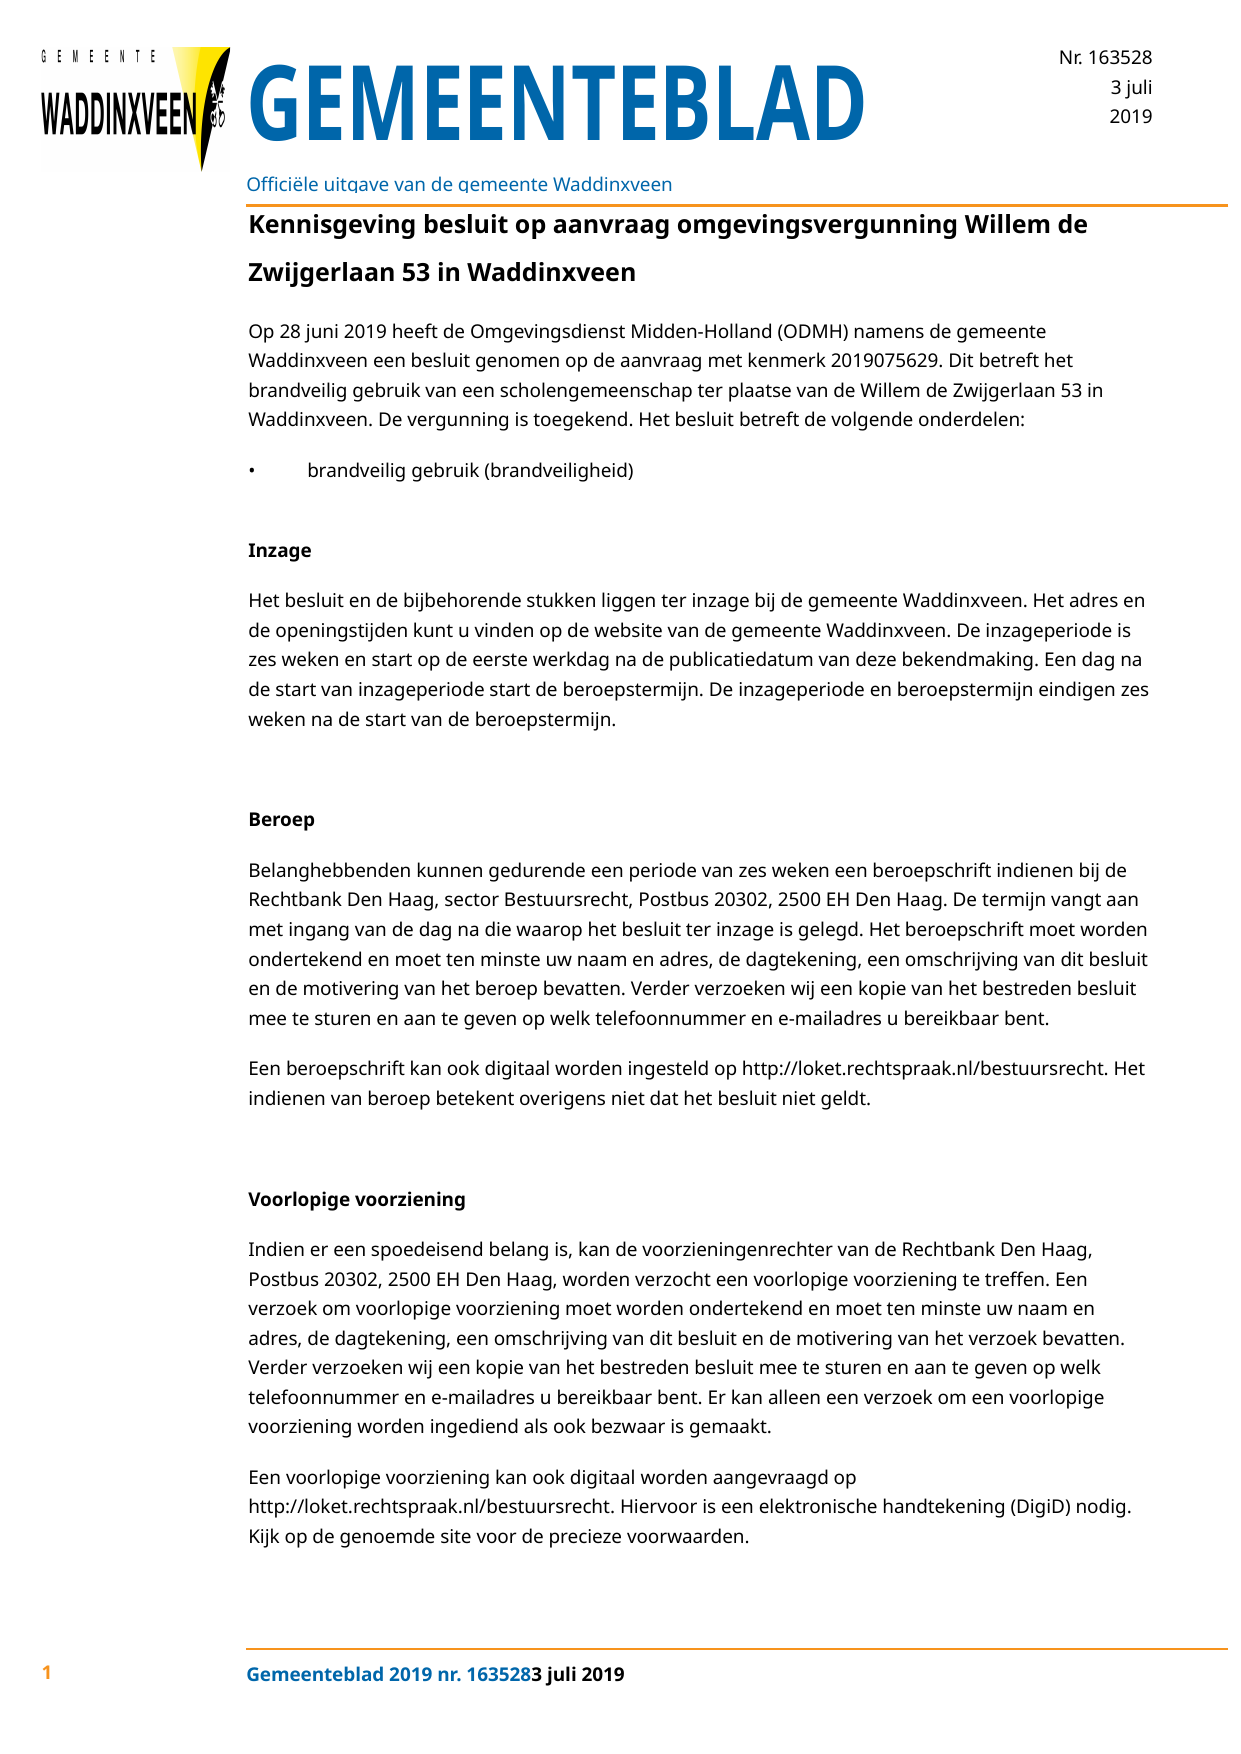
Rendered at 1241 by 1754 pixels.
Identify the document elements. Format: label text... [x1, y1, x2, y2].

text Een voorlopige voorziening kan ook digitaal worden aangevraagd op http://loket.rechtspraak.nl/bestuursrecht. Hiervoor is een elektronische handtekening (DigiD) nodig. Kijk op de genoemde site voor de precieze voorwaarden. [248, 1464, 1152, 1549]
list brandveilig gebruik (brandveiligheid) [248, 457, 1152, 483]
picture [41, 47, 231, 172]
text Een beroepschrift kan ook digitaal worden ingesteld op http://loket.rechtspraak.nl/bestuursrecht. Het indienen van beroep betekent overigens niet dat het besluit niet geldt. [248, 1055, 1152, 1111]
text Belanghebbenden kunnen gedurende een periode van zes weken een beroepschrift indienen bij de Rechtbank Den Haag, sector Bestuursrecht, Postbus 20302, 2500 EH Den Haag. De termijn vangt aan met ingang van de dag na die waarop het besluit ter inzage is gelegd. Het beroepschrift moet worden ondertekend en moet ten minste uw naam en adres, de dagtekening, een omschrijving van dit besluit en de motivering van het beroep bevatten. Verder verzoeken wij een kopie van het bestreden besluit mee te sturen en aan te geven op welk telefoonnummer en e-mailadres u bereikbaar bent. [248, 857, 1152, 1031]
text Indien er een spoedeisend belang is, kan de voorzieningenrechter van de Rechtbank Den Haag, Postbus 20302, 2500 EH Den Haag, worden verzocht een voorlopige voorziening te treffen. Een verzoek om voorlopige voorziening moet worden ondertekend en moet ten minste uw naam en adres, de dagtekening, een omschrijving van dit besluit en de motivering van het verzoek bevatten. Verder verzoeken wij een kopie van het bestreden besluit mee te sturen en aan te geven op welk telefoonnummer en e-mailadres u bereikbaar bent. Er kan alleen een verzoek om een voorlopige voorziening worden ingediend als ook bezwaar is gemaakt. [248, 1236, 1152, 1439]
text Inzage [248, 537, 1152, 563]
text Beroep [248, 807, 1152, 832]
text Voorlopige voorziening [248, 1186, 1152, 1212]
text Het besluit en de bijbehorende stukken liggen ter inzage bij de gemeente Waddinxveen. Het adres en de openingstijden kunt u vinden op de website van de gemeente Waddinxveen. De inzageperiode is zes weken en start op de eerste werkdag na de publicatiedatum van deze bekendmaking. Een dag na de start van inzageperiode start de beroepstermijn. De inzageperiode en beroepstermijn eindigen zes weken na de start van de beroepstermijn. [248, 587, 1152, 732]
text Op 28 juni 2019 heeft de Omgevingsdienst Midden-Holland (ODMH) namens de gemeente Waddinxveen een besluit genomen op de aanvraag met kenmerk 2019075629. Dit betreft het brandveilig gebruik van een scholengemeenschap ter plaatse van de Willem de Zwijgerlaan 53 in Waddinxveen. De vergunning is toegekend. Het besluit betreft de volgende onderdelen: [248, 318, 1152, 432]
text Kennisgeving besluit op aanvraag omgevingsvergunning Willem de Zwijgerlaan 53 in Waddinxveen [248, 207, 1152, 288]
